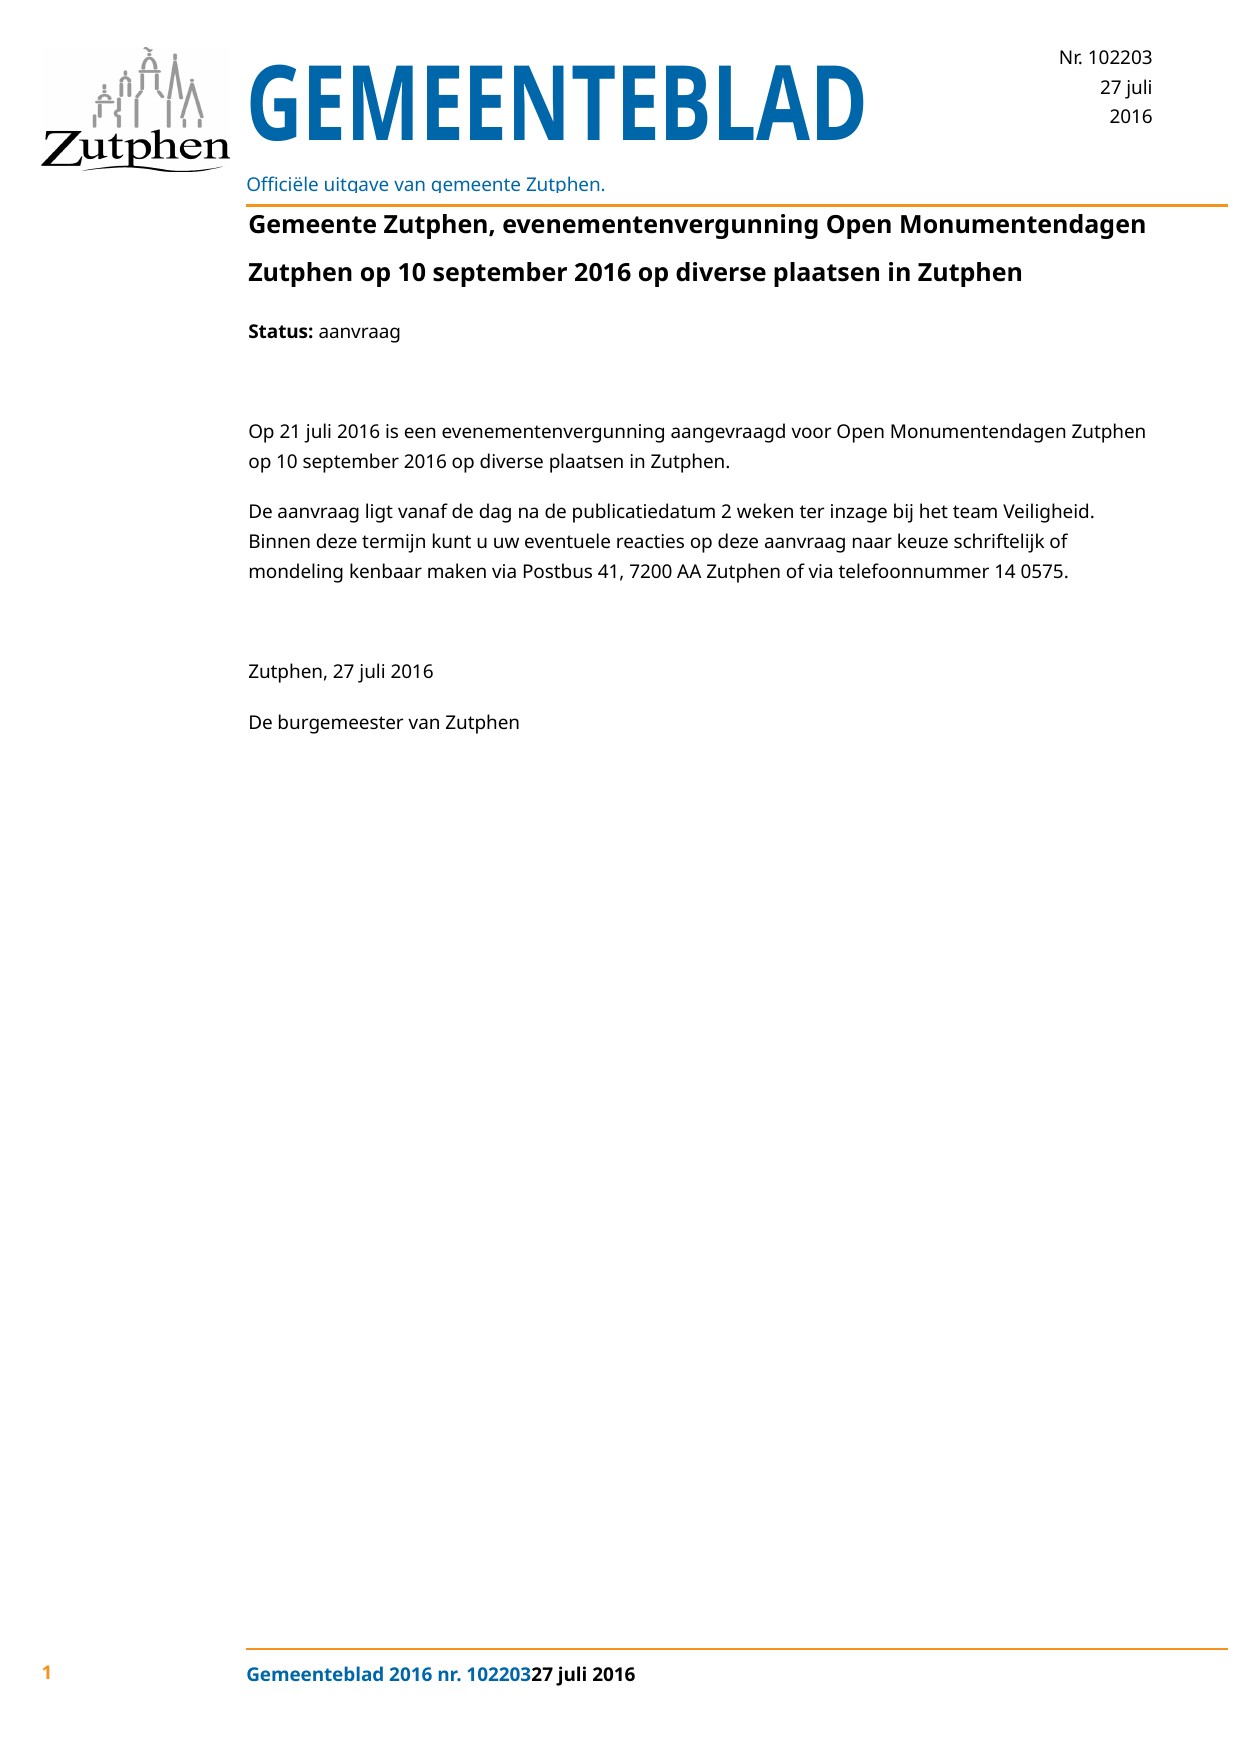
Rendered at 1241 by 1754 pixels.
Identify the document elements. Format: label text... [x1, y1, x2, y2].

text Status: aanvraag [248, 318, 1152, 344]
text Op 21 juli 2016 is een evenementenvergunning aangevraagd voor Open Monumentendagen Zutphen op 10 september 2016 op diverse plaatsen in Zutphen. [248, 419, 1152, 474]
picture [41, 47, 231, 172]
text Gemeente Zutphen, evenementenvergunning Open Monumentendagen Zutphen op 10 september 2016 op diverse plaatsen in Zutphen [248, 207, 1152, 288]
text De burgemeester van Zutphen [248, 709, 1152, 735]
text Zutphen, 27 juli 2016 [248, 659, 1152, 684]
text De aanvraag ligt vanaf de dag na de publicatiedatum 2 weken ter inzage bij het team Veiligheid. Binnen deze termijn kunt u uw eventuele reacties op deze aanvraag naar keuze schriftelijk of mondeling kenbaar maken via Postbus 41, 7200 AA Zutphen of via telefoonnummer 14 0575. [248, 499, 1152, 584]
